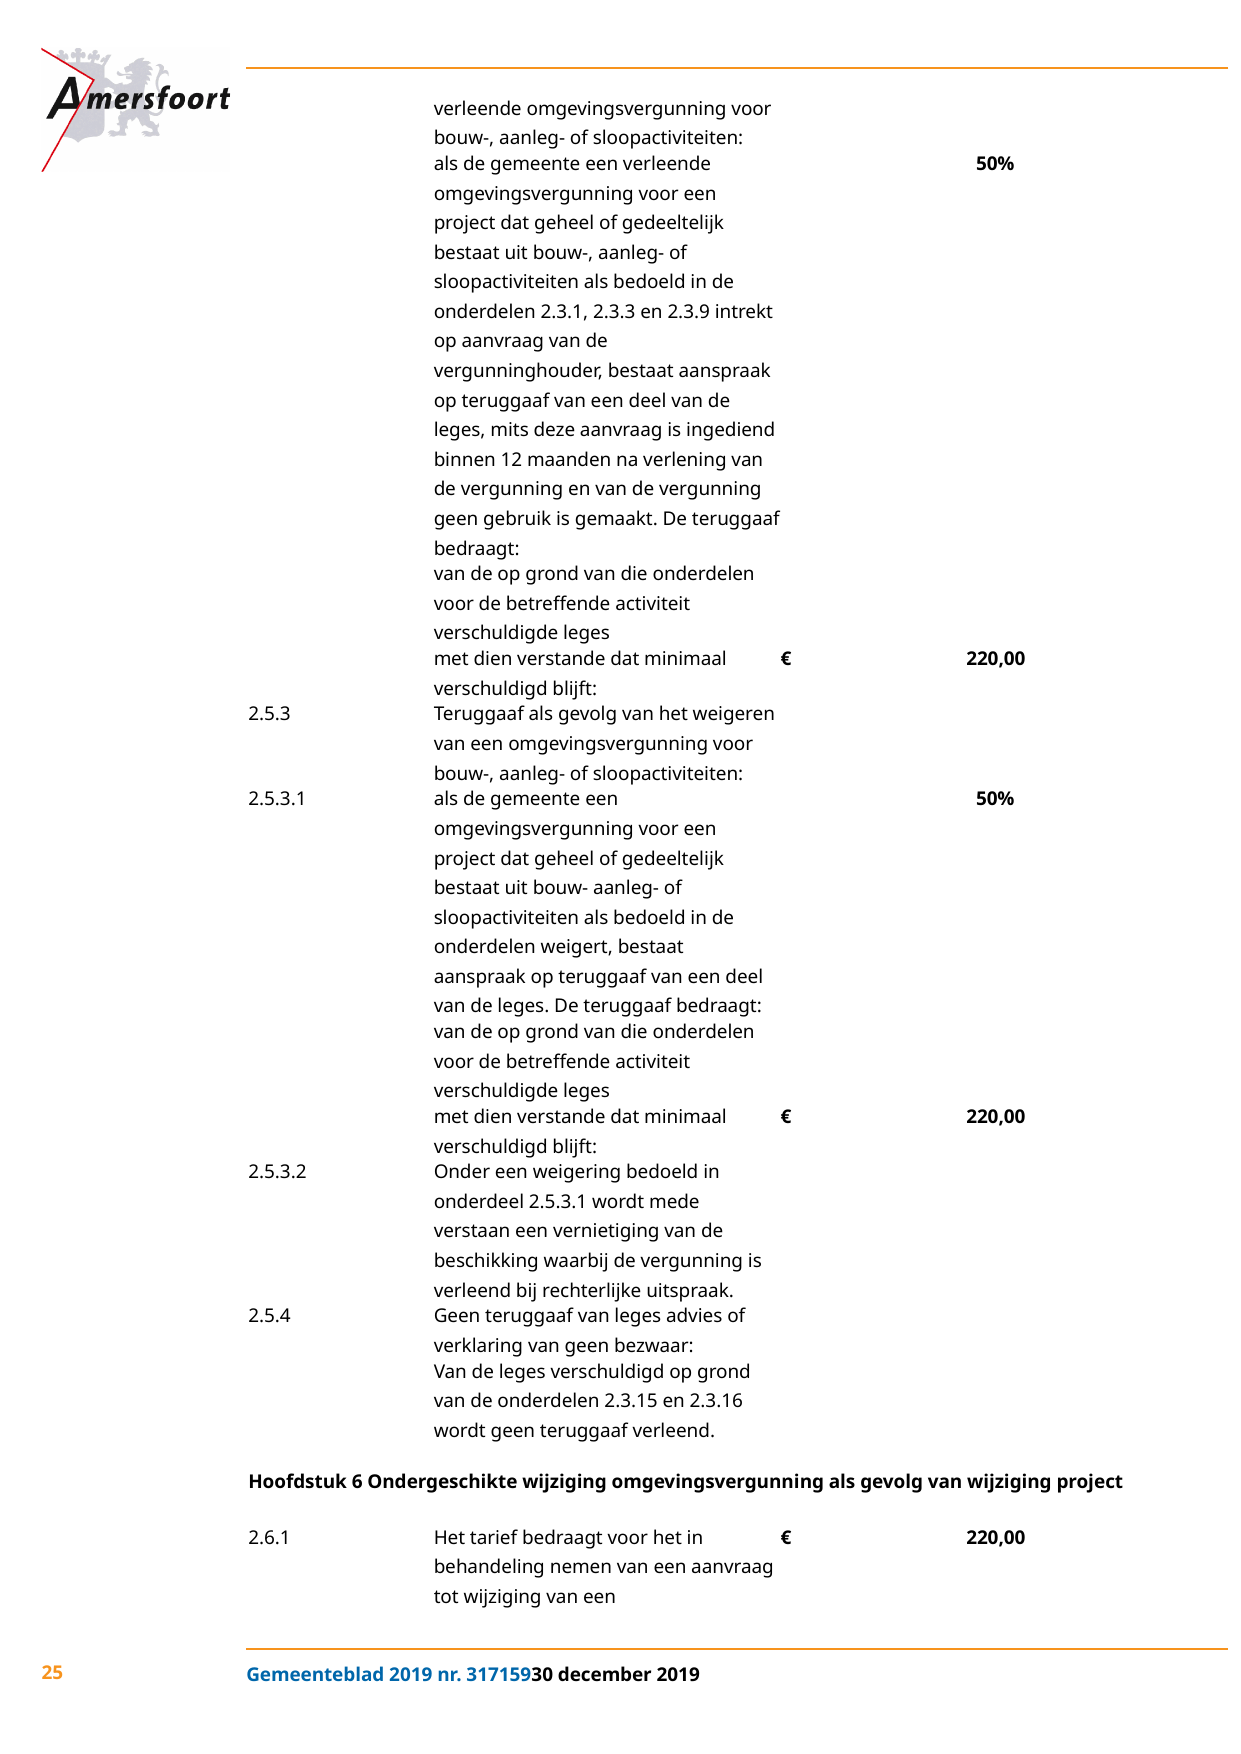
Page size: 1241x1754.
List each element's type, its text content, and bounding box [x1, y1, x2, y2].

table_cell [248, 560, 433, 645]
table_cell [248, 1103, 433, 1158]
table_cell van de op grond van die onderdelen voor de betreffende activiteit verschuldigde leges [434, 560, 780, 645]
table_cell met dien verstande dat minimaal verschuldigd blijft: [434, 1103, 780, 1158]
table_cell verleende omgevingsvergunning voor bouw-, aanleg- of sloopactiviteiten: [434, 95, 780, 150]
table_cell [780, 1443, 966, 1468]
table_cell Hoofdstuk 6 Ondergeschikte wijziging omgevingsvergunning als gevolg van wijziging project [248, 1469, 1152, 1524]
table_cell met dien verstande dat minimaal verschuldigd blijft: [434, 645, 780, 701]
table_cell [966, 95, 1152, 150]
table_cell [248, 150, 433, 560]
table_cell 50% [966, 786, 1152, 1018]
table_cell [966, 1358, 1152, 1443]
table_cell [434, 1443, 780, 1468]
table_cell [248, 1018, 433, 1103]
table_cell 2.5.4 [248, 1303, 433, 1358]
table_cell Van de leges verschuldigd op grond van de onderdelen 2.3.15 en 2.3.16 wordt geen teruggaaf verleend. [434, 1358, 780, 1443]
table_cell van de op grond van die onderdelen voor de betreffende activiteit verschuldigde leges [434, 1018, 780, 1103]
table_cell Het tarief bedraagt voor het in behandeling nemen van een aanvraag tot wijziging van een [434, 1524, 780, 1609]
table_cell [780, 786, 966, 1018]
table_cell [780, 95, 966, 150]
table_cell [780, 701, 966, 786]
table_cell 220,00 [966, 1103, 1152, 1158]
table_cell [966, 1018, 1152, 1103]
table_cell 50% [966, 150, 1152, 560]
table_cell 220,00 [966, 645, 1152, 701]
table_cell Teruggaaf als gevolg van het weigeren van een omgevingsvergunning voor bouw-, aanleg- of sloopactiviteiten: [434, 701, 780, 786]
table_cell [780, 1159, 966, 1303]
table_cell [248, 645, 433, 701]
table_cell [248, 95, 433, 150]
table_cell Onder een weigering bedoeld in onderdeel 2.5.3.1 wordt mede verstaan een vernietiging van de beschikking waarbij de vergunning is verleend bij rechterlijke uitspraak. [434, 1159, 780, 1303]
table_cell 2.5.3 [248, 701, 433, 786]
table_cell 220,00 [966, 1524, 1152, 1609]
table_cell [780, 560, 966, 645]
table_cell [780, 1018, 966, 1103]
table_cell [780, 1303, 966, 1358]
table_cell [966, 701, 1152, 786]
table_cell [780, 150, 966, 560]
table_cell [248, 1358, 433, 1443]
table_cell als de gemeente een verleende omgevingsvergunning voor een project dat geheel of gedeeltelijk bestaat uit bouw-, aanleg- of sloopactiviteiten als bedoeld in de onderdelen 2.3.1, 2.3.3 en 2.3.9 intrekt op aanvraag van de vergunninghouder, bestaat aanspraak op teruggaaf van een deel van de leges, mits deze aanvraag is ingediend binnen 12 maanden na verlening van de vergunning en van de vergunning geen gebruik is gemaakt. De teruggaaf bedraagt: [434, 150, 780, 560]
table_cell [966, 1303, 1152, 1358]
table_cell [248, 1443, 433, 1468]
table_cell € [780, 645, 966, 701]
table_cell € [780, 1103, 966, 1158]
table_cell [780, 1358, 966, 1443]
table_cell Geen teruggaaf van leges advies of verklaring van geen bezwaar: [434, 1303, 780, 1358]
table_cell [966, 1443, 1152, 1468]
table_cell als de gemeente een omgevingsvergunning voor een project dat geheel of gedeeltelijk bestaat uit bouw- aanleg- of sloopactiviteiten als bedoeld in de onderdelen weigert, bestaat aanspraak op teruggaaf van een deel van de leges. De teruggaaf bedraagt: [434, 786, 780, 1018]
table_cell € [780, 1524, 966, 1609]
picture [41, 47, 231, 172]
table_cell 2.5.3.1 [248, 786, 433, 1018]
table_cell [966, 1159, 1152, 1303]
table_cell [966, 560, 1152, 645]
table_cell 2.5.3.2 [248, 1159, 433, 1303]
table_cell 2.6.1 [248, 1524, 433, 1609]
